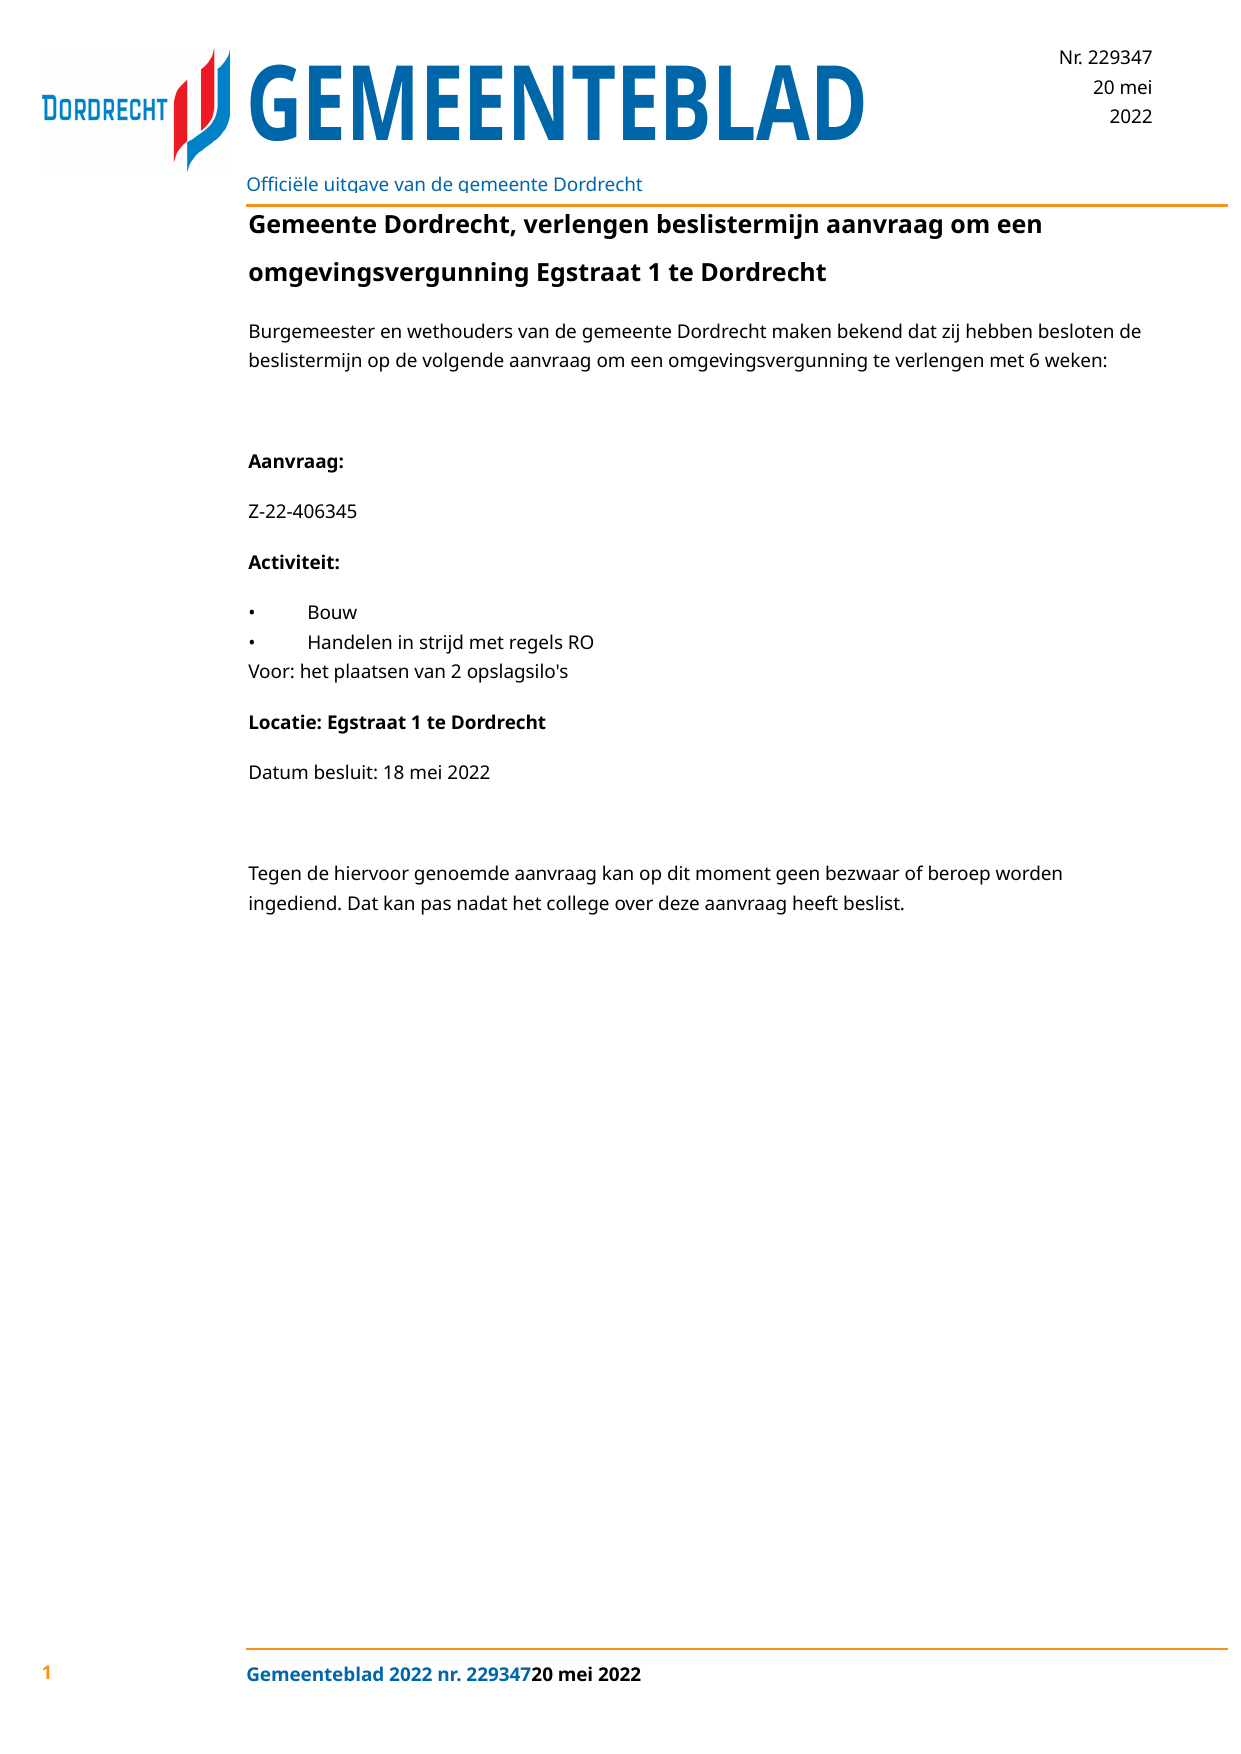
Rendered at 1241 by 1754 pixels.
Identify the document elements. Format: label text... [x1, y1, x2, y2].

text Z-22-406345 [248, 499, 1152, 524]
text Burgemeester en wethouders van de gemeente Dordrecht maken bekend dat zij hebben besloten de beslistermijn op de volgende aanvraag om een omgevingsvergunning te verlengen met 6 weken: [248, 318, 1152, 373]
text Locatie: Egstraat 1 te Dordrecht [248, 709, 1152, 735]
picture [41, 47, 231, 172]
text Datum besluit: 18 mei 2022 [248, 759, 1152, 785]
text Gemeente Dordrecht, verlengen beslistermijn aanvraag om een omgevingsvergunning Egstraat 1 te Dordrecht [248, 207, 1152, 288]
text Activiteit: [248, 549, 1152, 575]
text Voor: het plaatsen van 2 opslagsilo's [248, 659, 1152, 684]
list Bouw [248, 599, 1152, 625]
list Handelen in strijd met regels RO [248, 629, 1152, 655]
text Aanvraag: [248, 448, 1152, 474]
text Tegen de hiervoor genoemde aanvraag kan op dit moment geen bezwaar of beroep worden ingediend. Dat kan pas nadat het college over deze aanvraag heeft beslist. [248, 860, 1152, 916]
